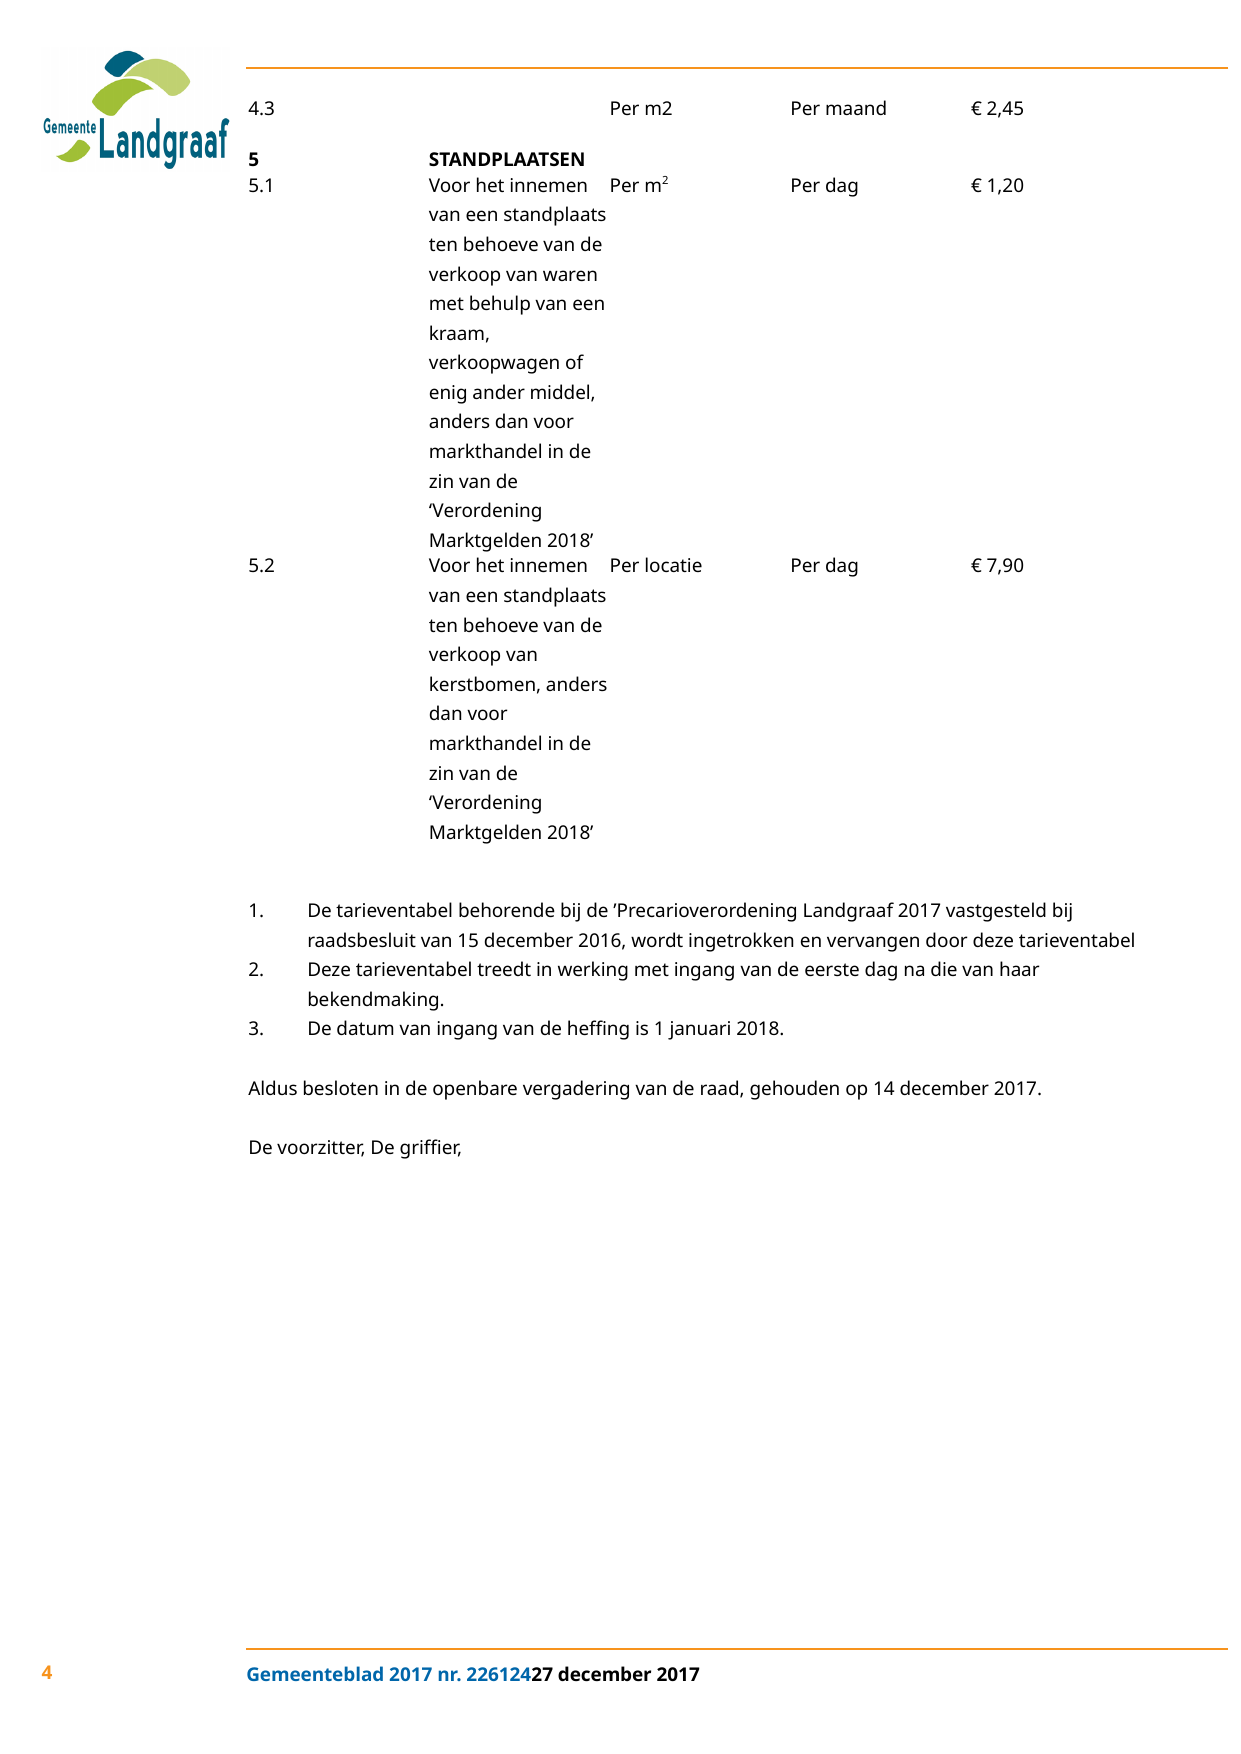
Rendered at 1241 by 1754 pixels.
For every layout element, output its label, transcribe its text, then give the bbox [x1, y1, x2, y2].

list De datum van ingang van de heffing is 1 januari 2018. [248, 1016, 1152, 1041]
table_cell € 1,20 [971, 172, 1152, 553]
table_cell € 7,90 [971, 553, 1152, 845]
table_cell 5.2 [248, 553, 429, 845]
table_cell € 2,45 [971, 95, 1152, 121]
text Aldus besloten in de openbare vergadering van de raad, gehouden op 14 december 2017. [248, 1075, 1152, 1100]
table_cell Per dag [790, 553, 971, 845]
table_cell Per m2 [609, 95, 790, 121]
table_cell [971, 146, 1152, 172]
table_cell [429, 121, 609, 146]
table_cell Per m2 [609, 172, 790, 553]
table_cell Per locatie [609, 553, 790, 845]
table_cell Voor het innemen van een standplaats ten behoeve van de verkoop van kerstbomen, anders dan voor markthandel in de zin van de ‘Verordening Marktgelden 2018’ [429, 553, 609, 845]
table_cell 5.1 [248, 172, 429, 553]
text De voorzitter, De griffier, [248, 1134, 1152, 1159]
table_cell [609, 121, 790, 146]
list De tarieventabel behorende bij de ’Precarioverordening Landgraaf 2017 vastgesteld bij raadsbesluit van 15 december 2016, wordt ingetrokken en vervangen door deze tarieventabel [248, 897, 1152, 952]
table_cell [429, 95, 609, 121]
table_cell [609, 146, 790, 172]
table_cell Per dag [790, 172, 971, 553]
table_cell [971, 121, 1152, 146]
table_cell Voor het innemen van een standplaats ten behoeve van de verkoop van waren met behulp van een kraam, verkoopwagen of enig ander middel, anders dan voor markthandel in de zin van de ‘Verordening Marktgelden 2018’ [429, 172, 609, 553]
picture [41, 47, 231, 172]
table_cell Per maand [790, 95, 971, 121]
table_cell [790, 146, 971, 172]
table_cell [790, 121, 971, 146]
table_cell 5 [248, 146, 429, 172]
table_cell [248, 121, 429, 146]
list Deze tarieventabel treedt in werking met ingang van de eerste dag na die van haar bekendmaking. [248, 956, 1152, 1012]
table_cell 4.3 [248, 95, 429, 121]
table_cell STANDPLAATSEN [429, 146, 609, 172]
